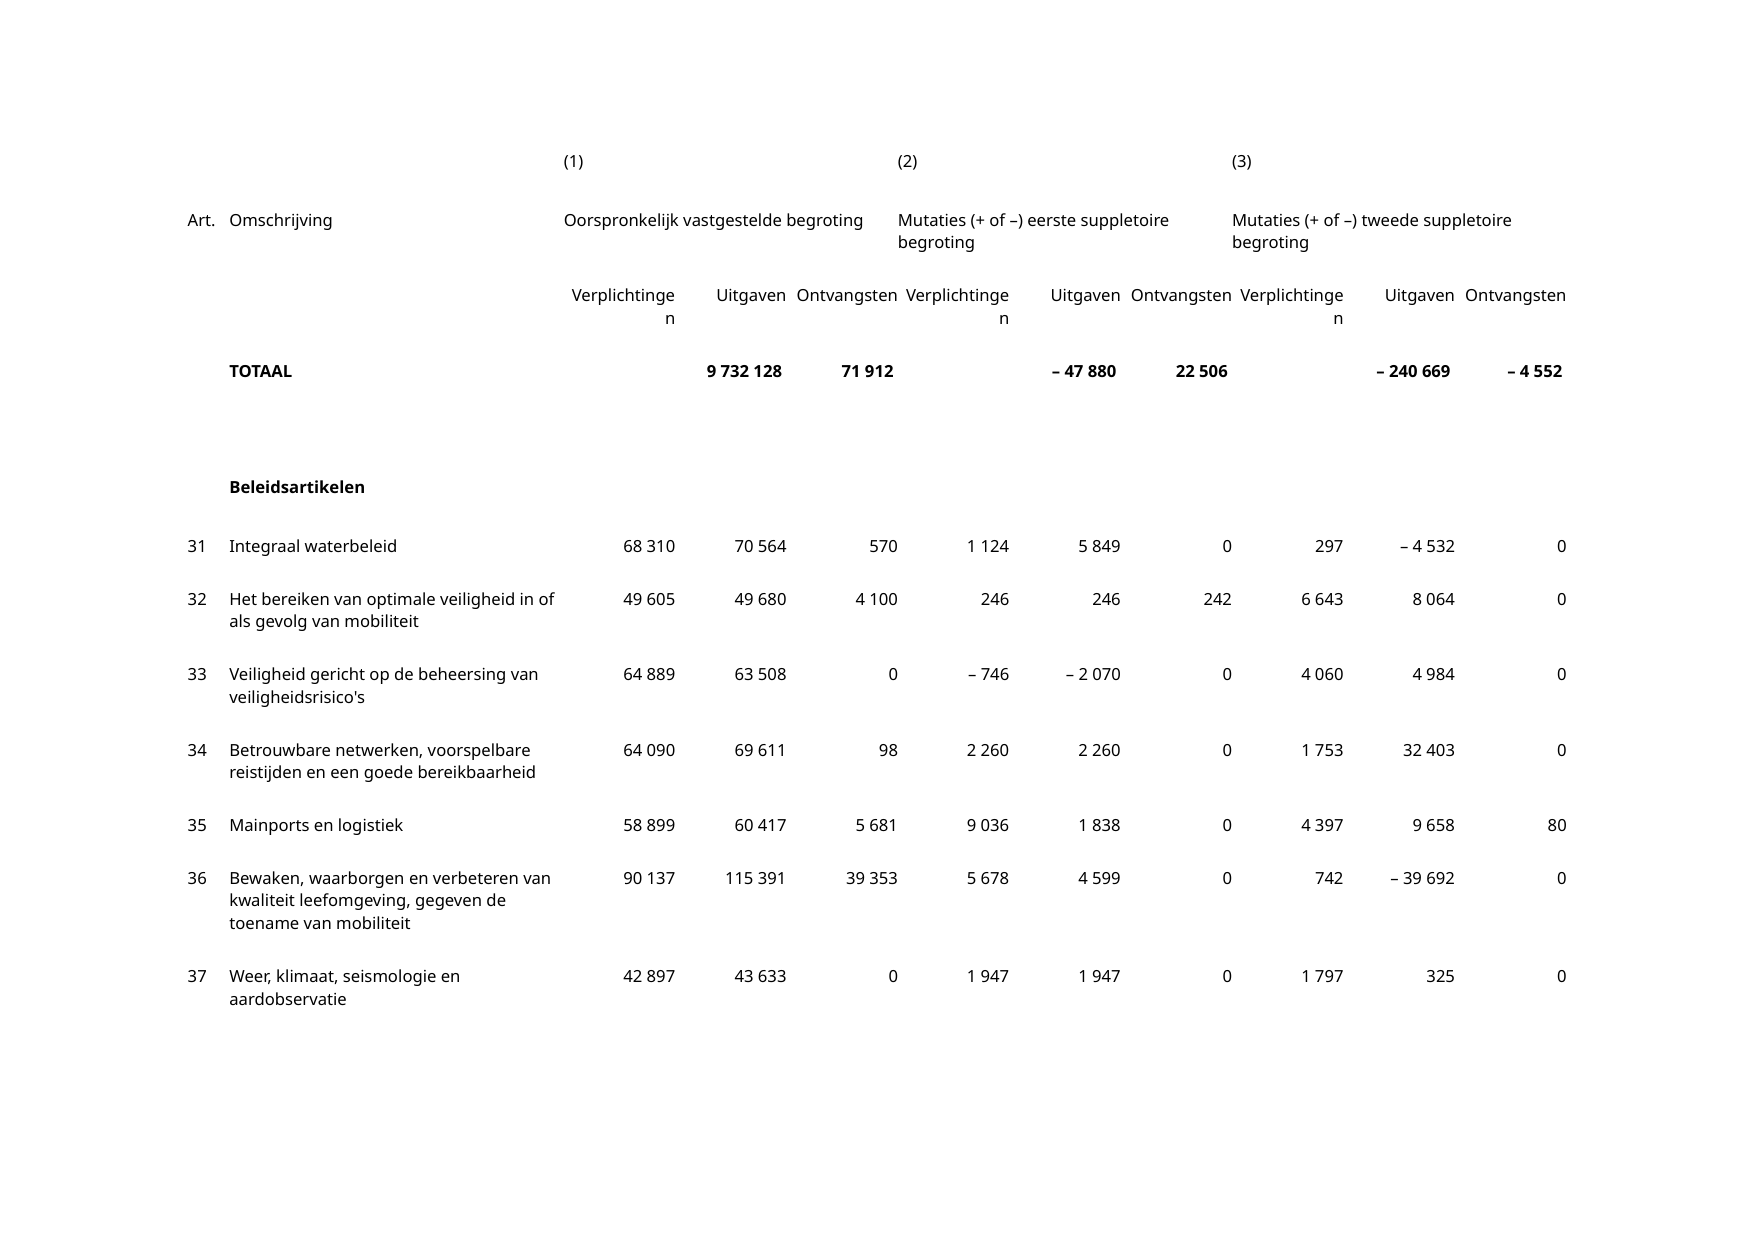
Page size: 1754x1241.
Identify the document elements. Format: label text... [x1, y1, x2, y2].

table_cell – 39 692 [1343, 866, 1455, 964]
table_cell 4 060 [1232, 663, 1343, 738]
table_cell 32 403 [1343, 738, 1455, 813]
table_cell TOTAAL [229, 359, 563, 418]
table_cell 0 [1455, 587, 1566, 663]
table_cell [675, 476, 786, 534]
table_cell [1009, 418, 1121, 476]
table_cell 9 732 128 [675, 359, 786, 418]
table_cell Ontvangsten [1455, 284, 1566, 359]
table_cell Verplichtingen [564, 284, 675, 359]
table_cell 0 [1455, 738, 1566, 813]
table_cell 1 947 [1009, 964, 1121, 1040]
table_cell [786, 476, 898, 534]
table_cell 0 [1121, 738, 1232, 813]
table_cell 0 [1455, 535, 1566, 587]
table_cell [1343, 418, 1455, 476]
table_cell [1455, 418, 1566, 476]
table_cell 71 912 [786, 359, 898, 418]
table_cell [188, 418, 229, 476]
table_cell [1009, 476, 1121, 534]
table_cell – 2 070 [1009, 663, 1121, 738]
table_cell 570 [786, 535, 898, 587]
table_cell [564, 418, 675, 476]
table_cell Beleidsartikelen [229, 476, 563, 534]
table_cell Oorspronkelijk vastgestelde begroting [564, 209, 898, 284]
table_cell 4 984 [1343, 663, 1455, 738]
table_cell 58 899 [564, 814, 675, 866]
table_cell 5 681 [786, 814, 898, 866]
table_cell 60 417 [675, 814, 786, 866]
table_cell [1121, 476, 1232, 534]
table_cell Bewaken, waarborgen en verbeteren van kwaliteit leefomgeving, gegeven de toename van mobiliteit [229, 866, 563, 964]
table_cell [229, 418, 563, 476]
table_cell 39 353 [786, 866, 898, 964]
table_cell 64 889 [564, 663, 675, 738]
table_cell 325 [1343, 964, 1455, 1040]
table_cell 0 [1455, 964, 1566, 1040]
table_cell Uitgaven [1009, 284, 1121, 359]
table_cell 0 [1121, 663, 1232, 738]
table_cell 8 064 [1343, 587, 1455, 663]
table_cell 35 [188, 814, 229, 866]
table_cell 0 [1121, 964, 1232, 1040]
table_cell 6 643 [1232, 587, 1343, 663]
table_cell [898, 359, 1009, 418]
table_cell 1 947 [898, 964, 1009, 1040]
table_cell Betrouwbare netwerken, voorspelbare reistijden en een goede bereikbaarheid [229, 738, 563, 813]
table_cell 297 [1232, 535, 1343, 587]
table_cell Ontvangsten [1121, 284, 1232, 359]
table_cell 0 [1121, 866, 1232, 964]
table_cell 68 310 [564, 535, 675, 587]
table_cell Verplichtingen [898, 284, 1009, 359]
table_cell 4 397 [1232, 814, 1343, 866]
table_cell 32 [188, 587, 229, 663]
table_cell Weer, klimaat, seismologie en aardobservatie [229, 964, 563, 1040]
table_cell 0 [1455, 866, 1566, 964]
table_cell 9 658 [1343, 814, 1455, 866]
table_cell 0 [1121, 814, 1232, 866]
table_header [188, 150, 229, 208]
table_cell Integraal waterbeleid [229, 535, 563, 587]
table_cell [786, 418, 898, 476]
table_cell 5 849 [1009, 535, 1121, 587]
table_cell Het bereiken van optimale veiligheid in of als gevolg van mobiliteit [229, 587, 563, 663]
table_cell – 240 669 [1343, 359, 1455, 418]
table_cell 42 897 [564, 964, 675, 1040]
table_cell 34 [188, 738, 229, 813]
table_cell Ontvangsten [786, 284, 898, 359]
table_cell 1 838 [1009, 814, 1121, 866]
table_cell – 4 532 [1343, 535, 1455, 587]
table_cell 246 [898, 587, 1009, 663]
table_cell 90 137 [564, 866, 675, 964]
table_cell [564, 359, 675, 418]
table_header [229, 150, 563, 208]
table_cell – 746 [898, 663, 1009, 738]
table_cell 31 [188, 535, 229, 587]
table_cell 36 [188, 866, 229, 964]
table_cell [1232, 359, 1343, 418]
table_cell Art. [188, 209, 229, 284]
table_cell [1343, 476, 1455, 534]
table_cell 1 753 [1232, 738, 1343, 813]
table_header (3) [1232, 150, 1566, 208]
table_cell [675, 418, 786, 476]
table_cell Mutaties (+ of –) eerste suppletoire begroting [898, 209, 1232, 284]
table_cell 0 [786, 964, 898, 1040]
table_cell 63 508 [675, 663, 786, 738]
table_cell [564, 476, 675, 534]
table_cell 98 [786, 738, 898, 813]
table_cell 43 633 [675, 964, 786, 1040]
table_cell 5 678 [898, 866, 1009, 964]
table_cell 246 [1009, 587, 1121, 663]
table_cell 37 [188, 964, 229, 1040]
table_cell 2 260 [898, 738, 1009, 813]
table_cell – 4 552 [1455, 359, 1566, 418]
table_cell 9 036 [898, 814, 1009, 866]
table_cell [229, 284, 563, 359]
table_cell Mutaties (+ of –) tweede suppletoire begroting [1232, 209, 1566, 284]
table_cell 69 611 [675, 738, 786, 813]
table_cell 70 564 [675, 535, 786, 587]
table_cell [188, 284, 229, 359]
table_cell Verplichtingen [1232, 284, 1343, 359]
table_header (1) [564, 150, 898, 208]
table_cell Uitgaven [1343, 284, 1455, 359]
table_cell 49 680 [675, 587, 786, 663]
table_cell 2 260 [1009, 738, 1121, 813]
table_header (2) [898, 150, 1232, 208]
table_cell 1 797 [1232, 964, 1343, 1040]
table_cell [898, 476, 1009, 534]
table_cell 0 [1455, 663, 1566, 738]
table_cell 742 [1232, 866, 1343, 964]
table_cell [1232, 476, 1343, 534]
table_cell 4 599 [1009, 866, 1121, 964]
table_cell 0 [1121, 535, 1232, 587]
table_cell 1 124 [898, 535, 1009, 587]
table_cell Uitgaven [675, 284, 786, 359]
table_cell [188, 359, 229, 418]
table_cell [898, 418, 1009, 476]
table_cell 0 [786, 663, 898, 738]
table_cell 64 090 [564, 738, 675, 813]
table_cell 80 [1455, 814, 1566, 866]
table_cell Mainports en logistiek [229, 814, 563, 866]
table_cell [1455, 476, 1566, 534]
table_cell 22 506 [1121, 359, 1232, 418]
table_cell [188, 476, 229, 534]
table_cell 33 [188, 663, 229, 738]
table_cell 49 605 [564, 587, 675, 663]
table_cell [1232, 418, 1343, 476]
table_cell 242 [1121, 587, 1232, 663]
table_cell 115 391 [675, 866, 786, 964]
table_cell – 47 880 [1009, 359, 1121, 418]
table_cell [1121, 418, 1232, 476]
table_cell Omschrijving [229, 209, 563, 284]
table_cell Veiligheid gericht op de beheersing van veiligheidsrisico's [229, 663, 563, 738]
table_cell 4 100 [786, 587, 898, 663]
